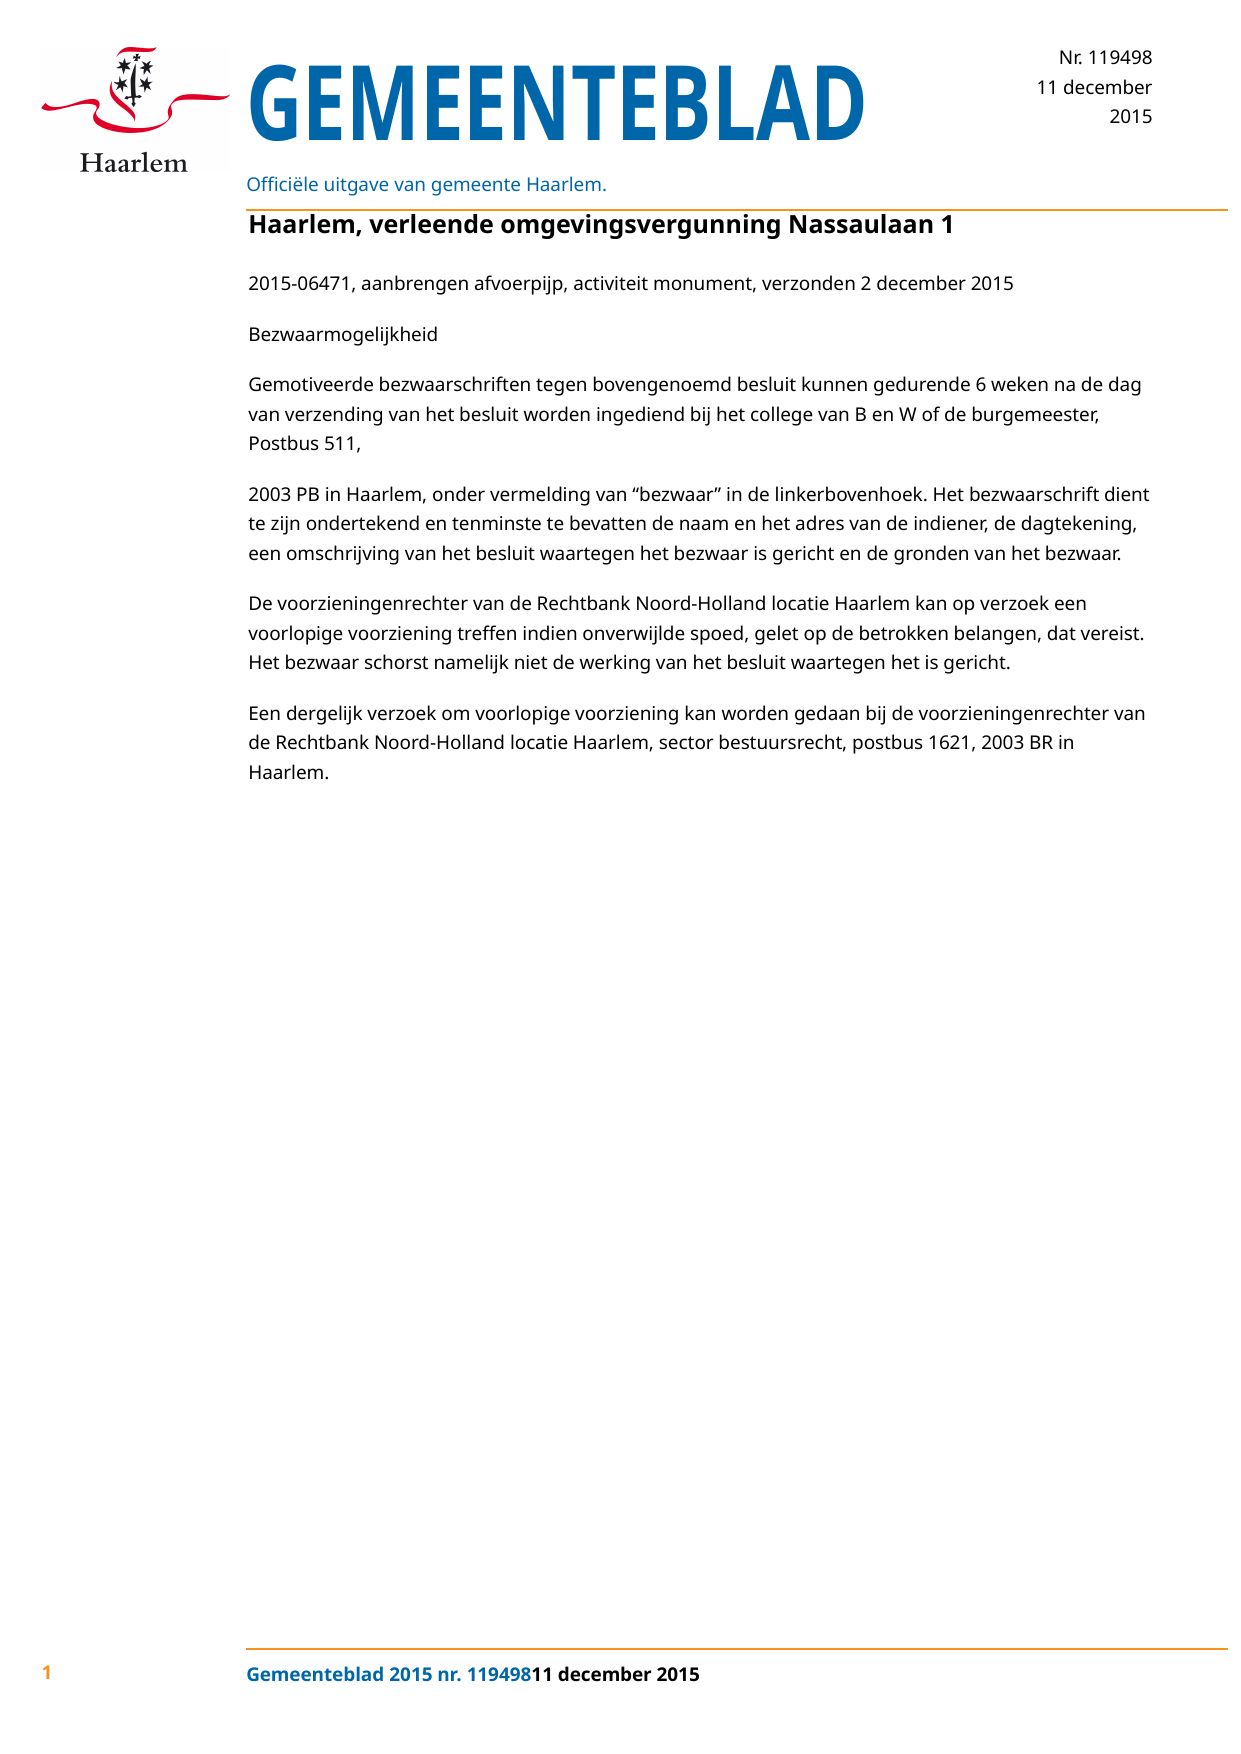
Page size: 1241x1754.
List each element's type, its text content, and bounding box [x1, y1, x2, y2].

text Haarlem, verleende omgevingsvergunning Nassaulaan 1 [248, 211, 1152, 241]
text 2003 PB in Haarlem, onder vermelding van “bezwaar” in de linkerbovenhoek. Het bezwaarschrift dient te zijn ondertekend en tenminste te bevatten de naam en het adres van de indiener, de dagtekening, een omschrijving van het besluit waartegen het bezwaar is gericht en de gronden van het bezwaar. [248, 481, 1152, 566]
text 2015-06471, aanbrengen afvoerpijp, activiteit monument, verzonden 2 december 2015 [248, 270, 1152, 296]
text De voorzieningenrechter van de Rechtbank Noord-Holland locatie Haarlem kan op verzoek een voorlopige voorziening treffen indien onverwijlde spoed, gelet op de betrokken belangen, dat vereist. Het bezwaar schorst namelijk niet de werking van het besluit waartegen het is gericht. [248, 590, 1152, 675]
picture [41, 47, 231, 172]
text Bezwaarmogelijkheid [248, 321, 1152, 346]
text Een dergelijk verzoek om voorlopige voorziening kan worden gedaan bij de voorzieningenrechter van de Rechtbank Noord-Holland locatie Haarlem, sector bestuursrecht, postbus 1621, 2003 BR in Haarlem. [248, 700, 1152, 785]
text Gemotiveerde bezwaarschriften tegen bovengenoemd besluit kunnen gedurende 6 weken na de dag van verzending van het besluit worden ingediend bij het college van B en W of de burgemeester, Postbus 511, [248, 371, 1152, 456]
